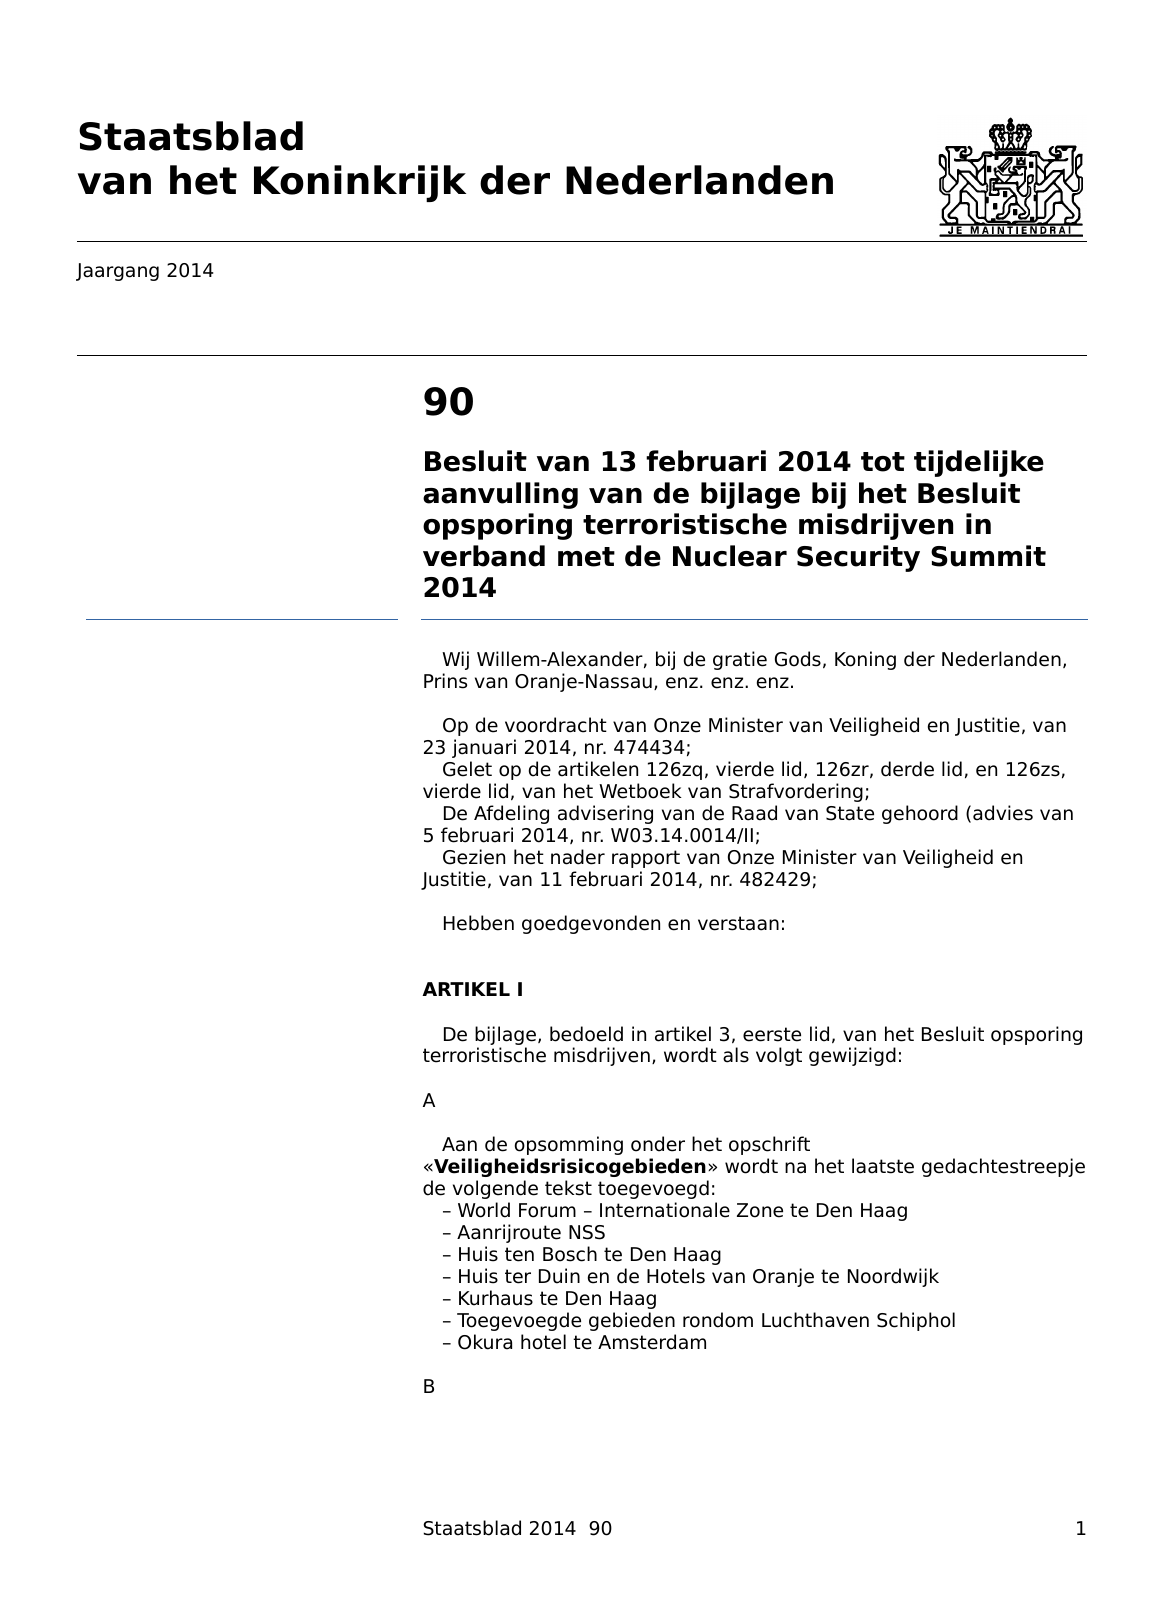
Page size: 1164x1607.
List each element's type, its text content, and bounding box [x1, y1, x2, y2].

text De bijlage, bedoeld in artikel 3, eerste lid, van het Besluit opsporing terroristische misdrijven, wordt als volgt gewijzigd: [422, 1023, 1087, 1067]
text Gelet op de artikelen 126zq, vierde lid, 126zr, derde lid, en 126zs, vierde lid, van het Wetboek van Strafvordering; [422, 759, 1087, 803]
text – Toegevoegde gebieden rondom Luchthaven Schiphol [422, 1309, 1087, 1332]
subtitle 90 [422, 381, 1087, 424]
text – Okura hotel te Amsterdam [422, 1332, 1087, 1353]
table_header Staatsblad van het Koninkrijk der Nederlanden [77, 100, 886, 241]
text – Aanrijroute NSS [422, 1222, 1087, 1244]
table_header [886, 100, 1087, 241]
text Gezien het nader rapport van Onze Minister van Veiligheid en Justitie, van 11 februari 2014, nr. 482429; [422, 847, 1087, 891]
text De Afdeling advisering van de Raad van State gehoord (advies van 5 februari 2014, nr. W03.14.0014/II; [422, 803, 1087, 847]
text – World Forum – Internationale Zone te Den Haag [422, 1200, 1087, 1222]
text – Huis ten Bosch te Den Haag [422, 1244, 1087, 1266]
text A [422, 1089, 1087, 1112]
text – Huis ter Duin en de Hotels van Oranje te Noordwijk [422, 1266, 1087, 1288]
table_cell Jaargang 2014 [77, 242, 1087, 355]
text Op de voordracht van Onze Minister van Veiligheid en Justitie, van 23 januari 2014, nr. 474434; [422, 715, 1087, 759]
text Wij Willem-Alexander, bij de gratie Gods, Koning der Nederlanden, Prins van Oranje-Nassau, enz. enz. enz. [422, 649, 1087, 693]
picture [936, 115, 1087, 240]
text Hebben goedgevonden en verstaan: [422, 913, 1087, 935]
text – Kurhaus te Den Haag [422, 1288, 1087, 1309]
subtitle ARTIKEL I [422, 979, 1087, 1001]
text B [422, 1376, 1087, 1398]
text Besluit van 13 februari 2014 tot tijdelijke aanvulling van de bijlage bij het Besluit opsporing terroristische misdrijven in verband met de Nuclear Security Summit 2014 [422, 447, 1087, 604]
text Aan de opsomming onder het opschrift «Veiligheidsrisicogebieden» wordt na het laatste gedachtestreepje de volgende tekst toegevoegd: [422, 1134, 1087, 1200]
